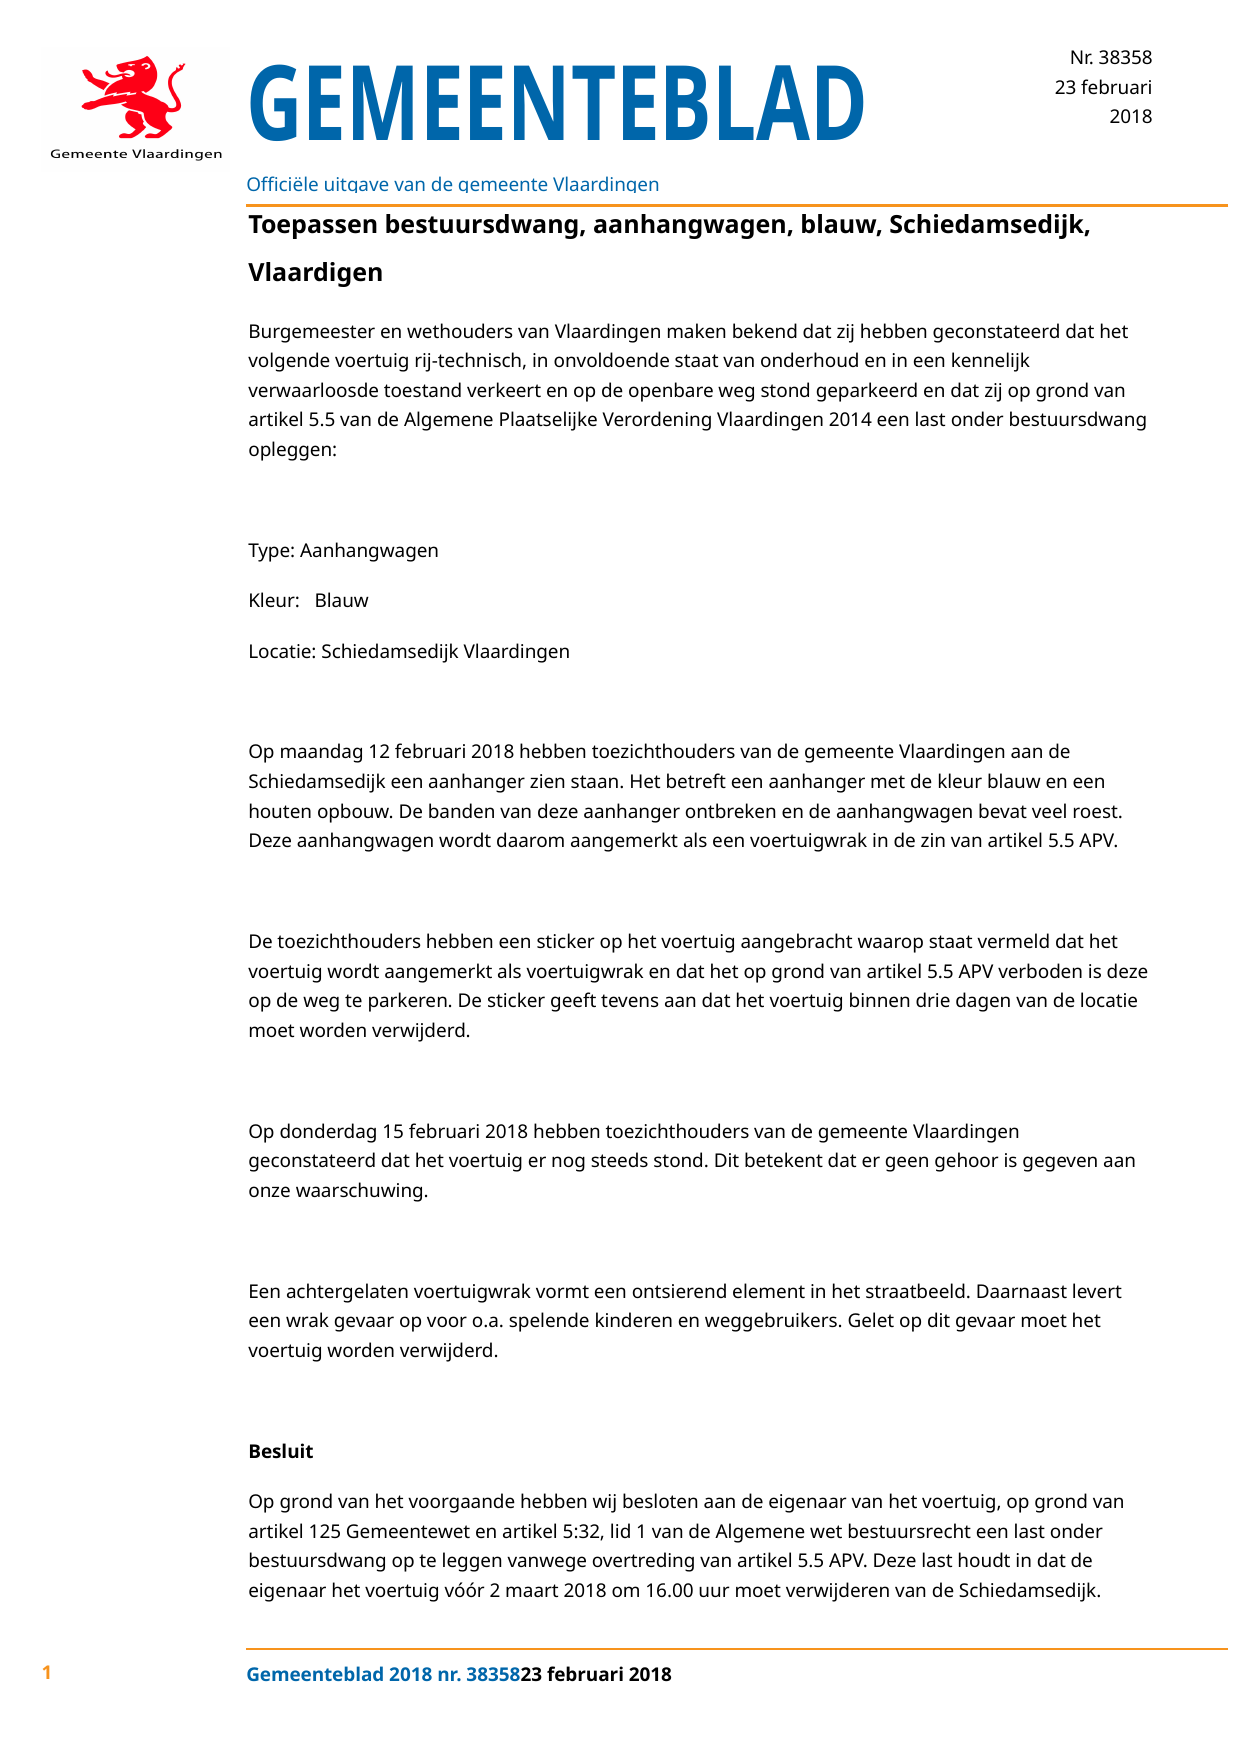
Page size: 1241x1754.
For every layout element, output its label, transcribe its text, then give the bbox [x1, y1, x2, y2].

text Op grond van het voorgaande hebben wij besloten aan de eigenaar van het voertuig, op grond van artikel 125 Gemeentewet en artikel 5:32, lid 1 van de Algemene wet bestuursrecht een last onder bestuursdwang op te leggen vanwege overtreding van artikel 5.5 APV. Deze last houdt in dat de eigenaar het voertuig vóór 2 maart 2018 om 16.00 uur moet verwijderen van de Schiedamsedijk. [248, 1488, 1152, 1603]
text De toezichthouders hebben een sticker op het voertuig aangebracht waarop staat vermeld dat het voertuig wordt aangemerkt als voertuigwrak en dat het op grond van artikel 5.5 APV verboden is deze op de weg te parkeren. De sticker geeft tevens aan dat het voertuig binnen drie dagen van de locatie moet worden verwijderd. [248, 928, 1152, 1043]
text Kleur: Blauw [248, 587, 1152, 613]
text Op donderdag 15 februari 2018 hebben toezichthouders van de gemeente Vlaardingen geconstateerd dat het voertuig er nog steeds stond. Dit betekent dat er geen gehoor is gegeven aan onze waarschuwing. [248, 1118, 1152, 1203]
text Locatie: Schiedamsedijk Vlaardingen [248, 638, 1152, 664]
text Een achtergelaten voertuigwrak vormt een ontsierend element in het straatbeeld. Daarnaast levert een wrak gevaar op voor o.a. spelende kinderen en weggebruikers. Gelet op dit gevaar moet het voertuig worden verwijderd. [248, 1278, 1152, 1363]
text Besluit [248, 1438, 1152, 1464]
text Toepassen bestuursdwang, aanhangwagen, blauw, Schiedamsedijk, Vlaardigen [248, 207, 1152, 288]
text Op maandag 12 februari 2018 hebben toezichthouders van de gemeente Vlaardingen aan de Schiedamsedijk een aanhanger zien staan. Het betreft een aanhanger met de kleur blauw en een houten opbouw. De banden van deze aanhanger ontbreken en de aanhangwagen bevat veel roest. Deze aanhangwagen wordt daarom aangemerkt als een voertuigwrak in de zin van artikel 5.5 APV. [248, 739, 1152, 853]
text Burgemeester en wethouders van Vlaardingen maken bekend dat zij hebben geconstateerd dat het volgende voertuig rij-technisch, in onvoldoende staat van onderhoud en in een kennelijk verwaarloosde toestand verkeert en op de openbare weg stond geparkeerd en dat zij op grond van artikel 5.5 van de Algemene Plaatselijke Verordening Vlaardingen 2014 een last onder bestuursdwang opleggen: [248, 318, 1152, 462]
picture [41, 47, 231, 172]
text Type: Aanhangwagen [248, 537, 1152, 563]
